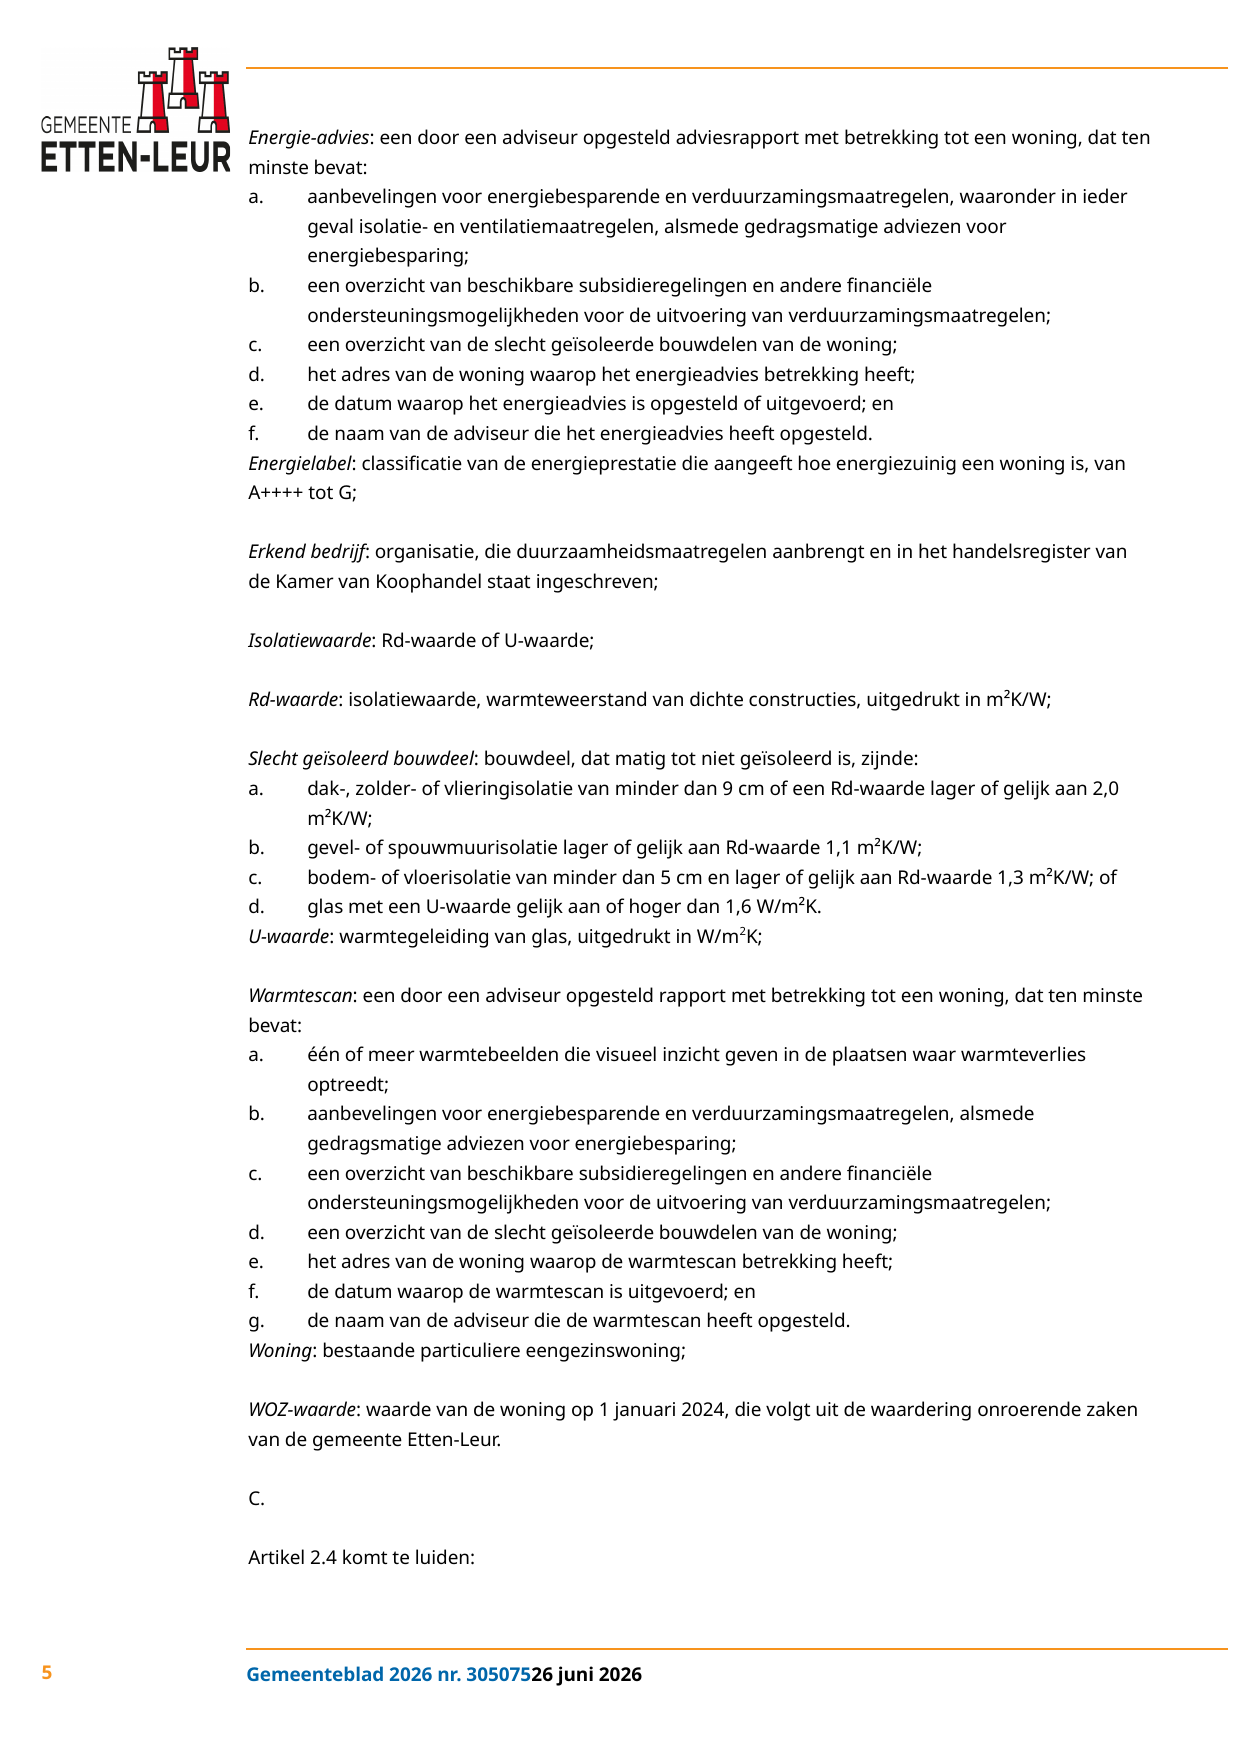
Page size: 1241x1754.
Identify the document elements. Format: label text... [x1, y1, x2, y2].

list glas met een U-waarde gelijk aan of hoger dan 1,6 W/m²K. [248, 893, 1152, 919]
text Rd-waarde: isolatiewaarde, warmteweerstand van dichte constructies, uitgedrukt in m²K/W; [248, 686, 1152, 712]
text Warmtescan: een door een adviseur opgesteld rapport met betrekking tot een woning, dat ten minste bevat: [248, 982, 1152, 1038]
list de naam van de adviseur die de warmtescan heeft opgesteld. [248, 1308, 1152, 1333]
text Woning: bestaande particuliere eengezinswoning; [248, 1337, 1152, 1363]
list bodem- of vloerisolatie van minder dan 5 cm en lager of gelijk aan Rd-waarde 1,3 m²K/W; of [248, 864, 1152, 890]
text Energie-advies: een door een adviseur opgesteld adviesrapport met betrekking tot een woning, dat ten minste bevat: [248, 124, 1152, 180]
list aanbevelingen voor energiebesparende en verduurzamingsmaatregelen, alsmede gedragsmatige adviezen voor energiebesparing; [248, 1101, 1152, 1156]
list een overzicht van de slecht geïsoleerde bouwdelen van de woning; [248, 331, 1152, 357]
list één of meer warmtebeelden die visueel inzicht geven in de plaatsen waar warmteverlies optreedt; [248, 1041, 1152, 1097]
text U-waarde: warmtegeleiding van glas, uitgedrukt in W/m2K; [248, 923, 1152, 949]
text Artikel 2.4 komt te luiden: [248, 1544, 1152, 1570]
list het adres van de woning waarop de warmtescan betrekking heeft; [248, 1248, 1152, 1274]
text Erkend bedrijf: organisatie, die duurzaamheidsmaatregelen aanbrengt en in het handelsregister van de Kamer van Koophandel staat ingeschreven; [248, 538, 1152, 594]
list dak-, zolder- of vlieringisolatie van minder dan 9 cm of een Rd-waarde lager of gelijk aan 2,0 m²K/W; [248, 775, 1152, 831]
text Energielabel: classificatie van de energieprestatie die aangeeft hoe energiezuinig een woning is, van A++++ tot G; [248, 450, 1152, 505]
text WOZ-waarde: waarde van de woning op 1 januari 2024, die volgt uit de waardering onroerende zaken van de gemeente Etten-Leur. [248, 1396, 1152, 1452]
list aanbevelingen voor energiebesparende en verduurzamingsmaatregelen, waaronder in ieder geval isolatie- en ventilatiemaatregelen, alsmede gedragsmatige adviezen voor energiebesparing; [248, 183, 1152, 268]
list de datum waarop de warmtescan is uitgevoerd; en [248, 1278, 1152, 1304]
list de naam van de adviseur die het energieadvies heeft opgesteld. [248, 420, 1152, 446]
list het adres van de woning waarop het energieadvies betrekking heeft; [248, 361, 1152, 387]
text C. [248, 1485, 1152, 1511]
list een overzicht van de slecht geïsoleerde bouwdelen van de woning; [248, 1219, 1152, 1245]
text Isolatiewaarde: Rd-waarde of U-waarde; [248, 627, 1152, 653]
list een overzicht van beschikbare subsidieregelingen en andere financiële ondersteuningsmogelijkheden voor de uitvoering van verduurzamingsmaatregelen; [248, 272, 1152, 328]
list de datum waarop het energieadvies is opgesteld of uitgevoerd; en [248, 391, 1152, 416]
list een overzicht van beschikbare subsidieregelingen en andere financiële ondersteuningsmogelijkheden voor de uitvoering van verduurzamingsmaatregelen; [248, 1160, 1152, 1215]
list gevel- of spouwmuurisolatie lager of gelijk aan Rd-waarde 1,1 m²K/W; [248, 834, 1152, 860]
text Slecht geïsoleerd bouwdeel: bouwdeel, dat matig tot niet geïsoleerd is, zijnde: [248, 746, 1152, 771]
picture [41, 47, 231, 172]
